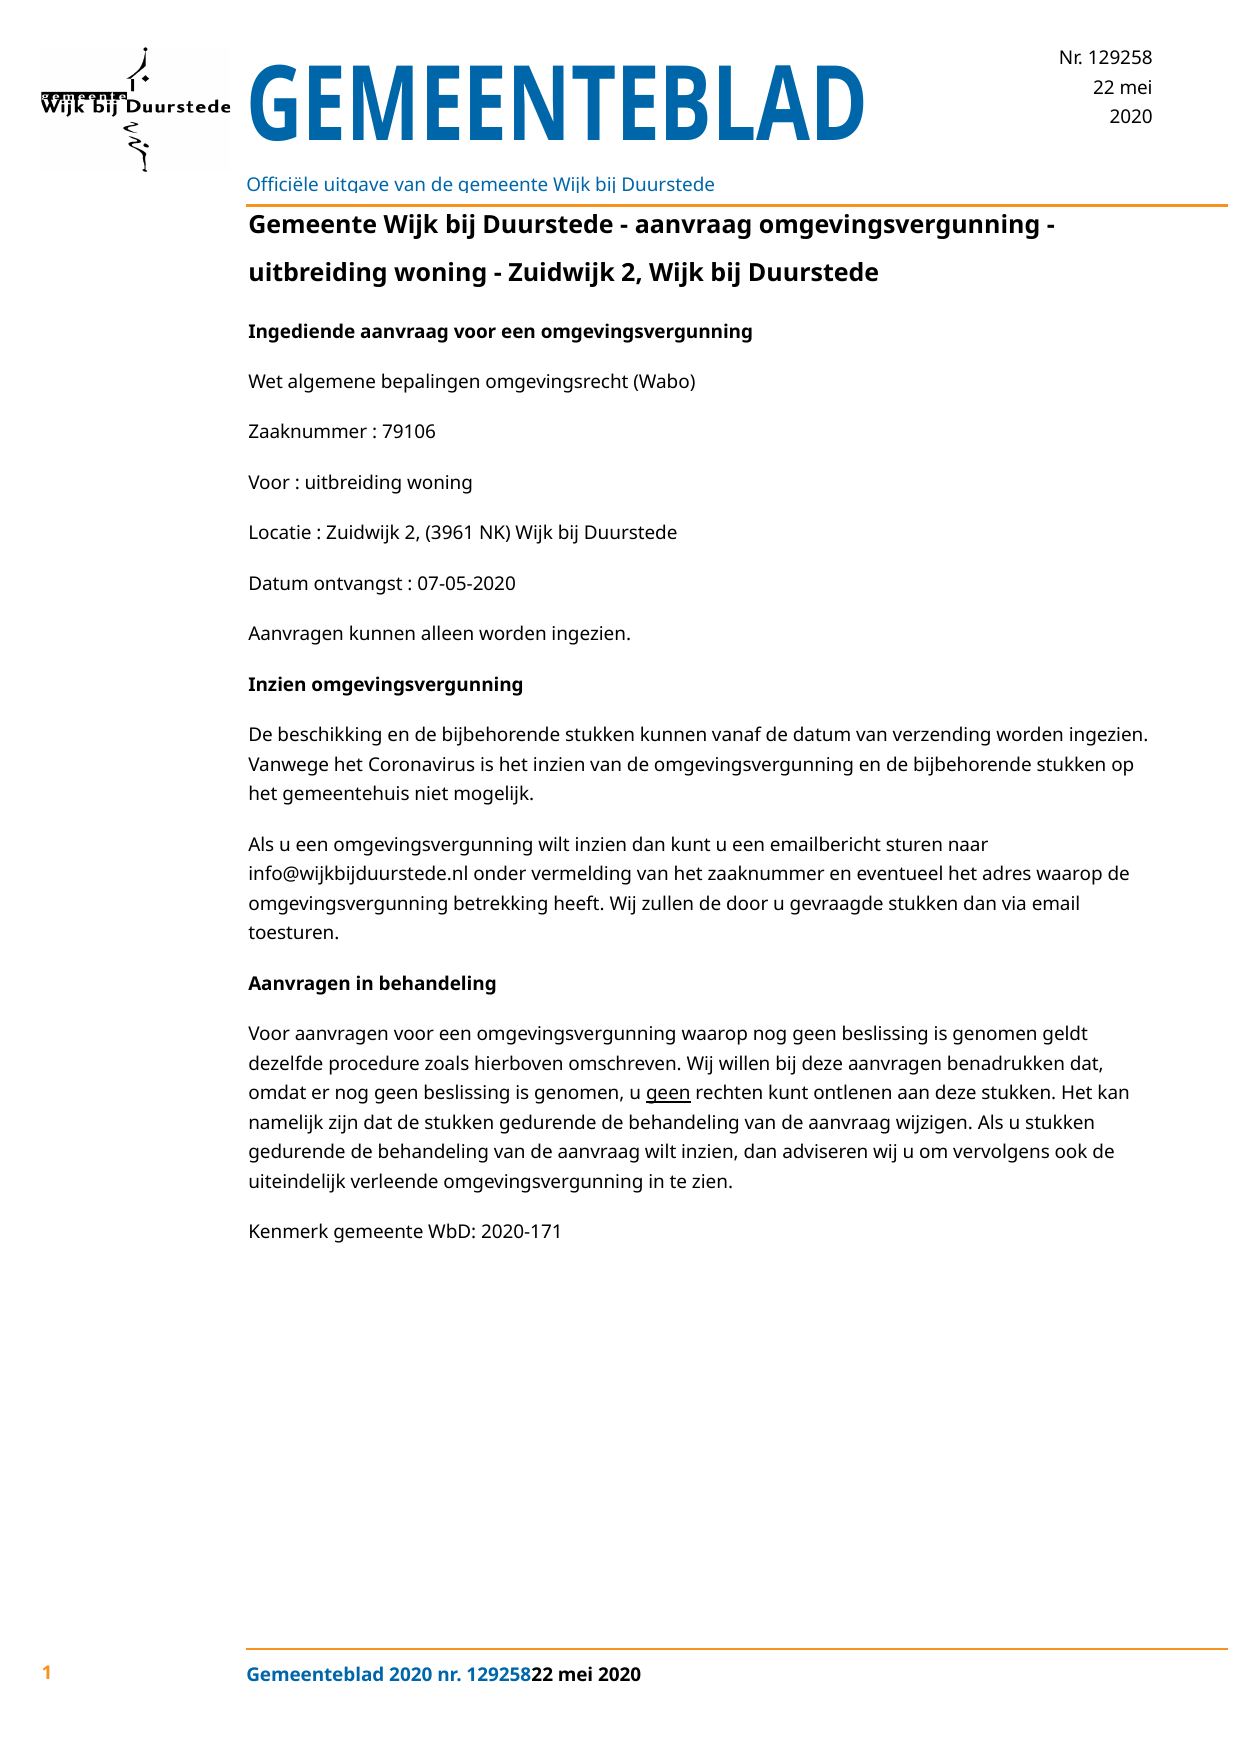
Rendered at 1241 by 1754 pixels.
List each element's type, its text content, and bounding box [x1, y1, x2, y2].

text Aanvragen in behandeling [248, 970, 1152, 996]
picture [41, 47, 231, 172]
text Kenmerk gemeente WbD: 2020-171 [248, 1219, 1152, 1244]
text De beschikking en de bijbehorende stukken kunnen vanaf de datum van verzending worden ingezien. Vanwege het Coronavirus is het inzien van de omgevingsvergunning en de bijbehorende stukken op het gemeentehuis niet mogelijk. [248, 721, 1152, 806]
text Inzien omgevingsvergunning [248, 671, 1152, 697]
text Als u een omgevingsvergunning wilt inzien dan kunt u een emailbericht sturen naar info@wijkbijduurstede.nl onder vermelding van het zaaknummer en eventueel het adres waarop de omgevingsvergunning betrekking heeft. Wij zullen de door u gevraagde stukken dan via email toesturen. [248, 831, 1152, 945]
text Locatie : Zuidwijk 2, (3961 NK) Wijk bij Duurstede [248, 519, 1152, 545]
text Datum ontvangst : 07-05-2020 [248, 570, 1152, 596]
text Voor : uitbreiding woning [248, 469, 1152, 495]
text Ingediende aanvraag voor een omgevingsvergunning [248, 318, 1152, 344]
text Voor aanvragen voor een omgevingsvergunning waarop nog geen beslissing is genomen geldt dezelfde procedure zoals hierboven omschreven. Wij willen bij deze aanvragen benadrukken dat, omdat er nog geen beslissing is genomen, u geen rechten kunt ontlenen aan deze stukken. Het kan namelijk zijn dat de stukken gedurende de behandeling van de aanvraag wijzigen. Als u stukken gedurende de behandeling van de aanvraag wilt inzien, dan adviseren wij u om vervolgens ook de uiteindelijk verleende omgevingsvergunning in te zien. [248, 1020, 1152, 1194]
text Gemeente Wijk bij Duurstede - aanvraag omgevingsvergunning - uitbreiding woning - Zuidwijk 2, Wijk bij Duurstede [248, 207, 1152, 288]
text Wet algemene bepalingen omgevingsrecht (Wabo) [248, 368, 1152, 394]
text Aanvragen kunnen alleen worden ingezien. [248, 620, 1152, 646]
text Zaaknummer : 79106 [248, 419, 1152, 444]
